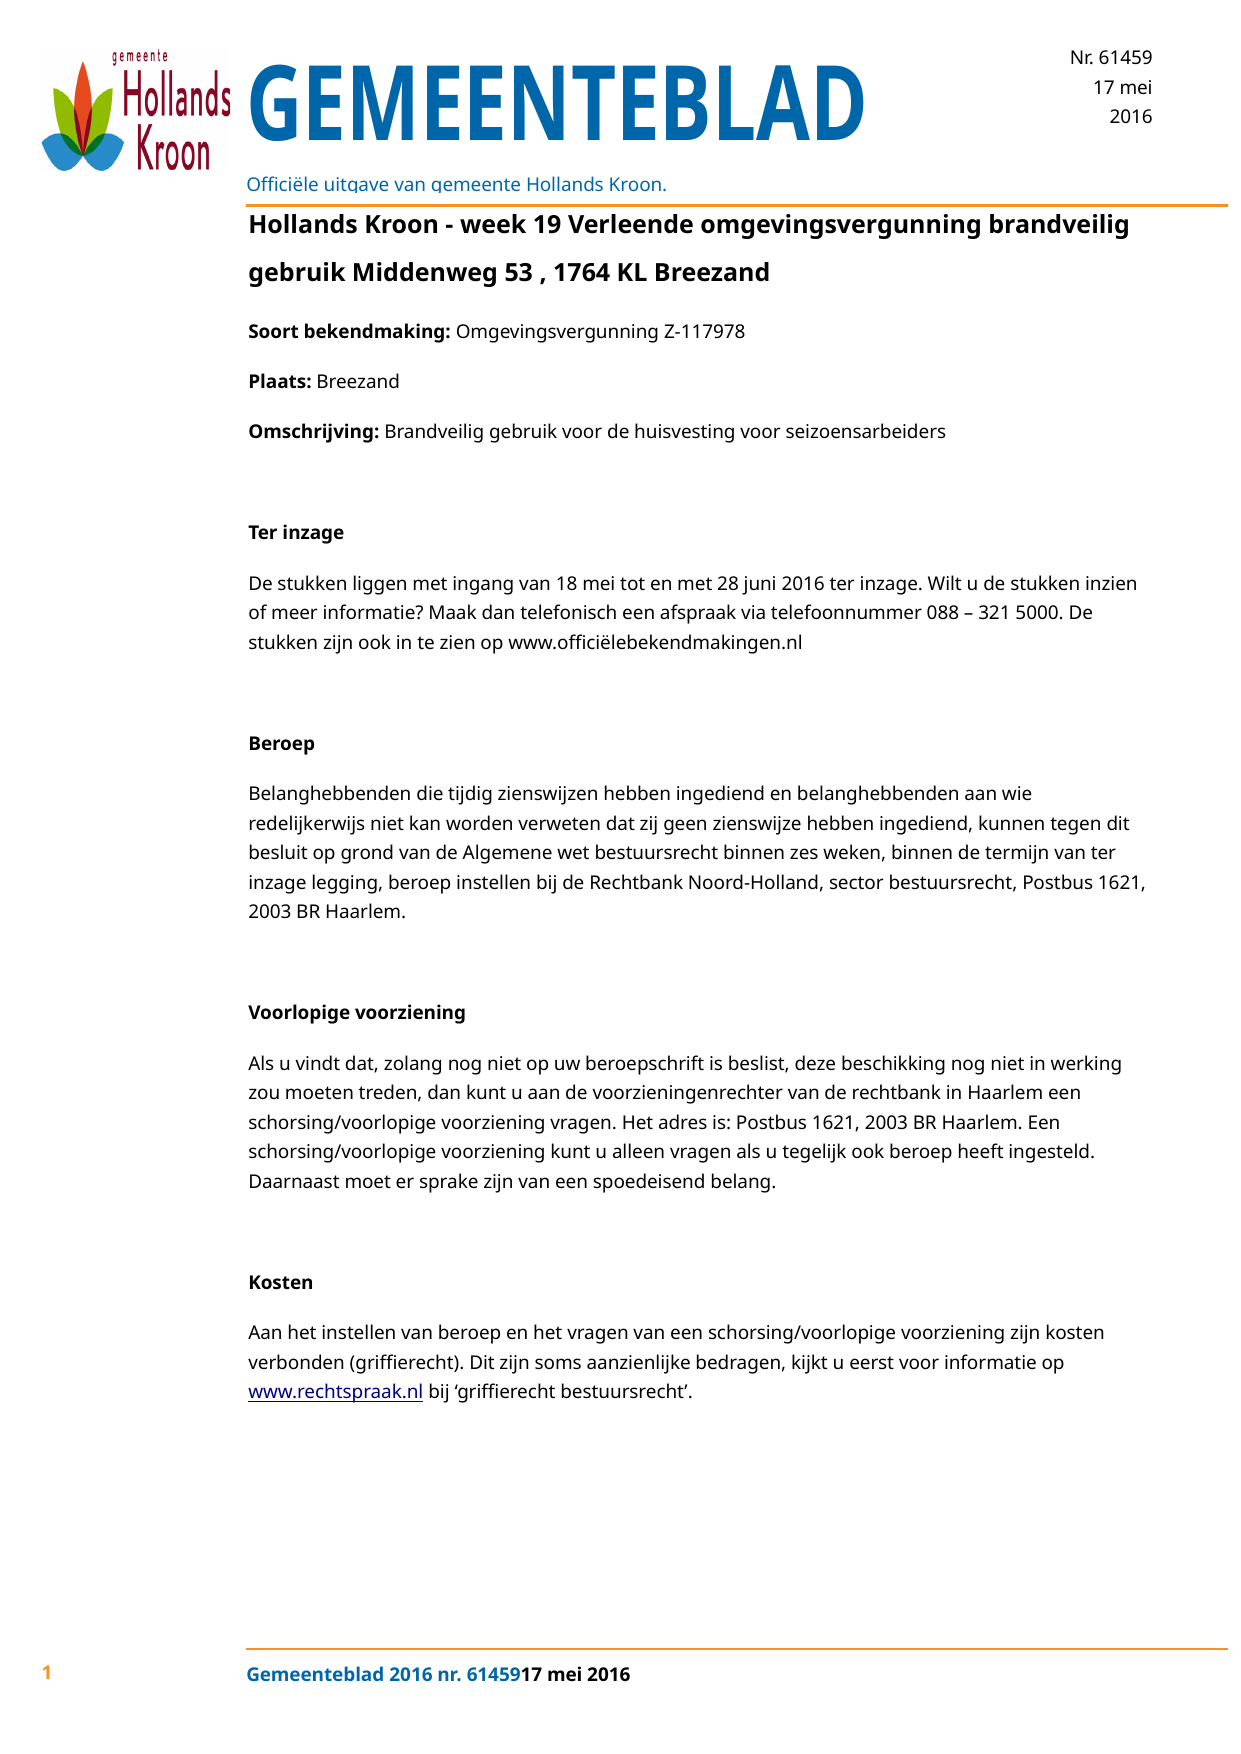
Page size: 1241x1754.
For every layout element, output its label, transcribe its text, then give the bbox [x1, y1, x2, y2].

text Beroep [248, 730, 1152, 756]
text Omschrijving: Brandveilig gebruik voor de huisvesting voor seizoensarbeiders [248, 419, 1152, 444]
text Plaats: Breezand [248, 368, 1152, 394]
text De stukken liggen met ingang van 18 mei tot en met 28 juni 2016 ter inzage. Wilt u de stukken inzien of meer informatie? Maak dan telefonisch een afspraak via telefoonnummer 088 – 321 5000. De stukken zijn ook in te zien op www.officiëlebekendmakingen.nl [248, 570, 1152, 655]
text Belanghebbenden die tijdig zienswijzen hebben ingediend en belanghebbenden aan wie redelijkerwijs niet kan worden verweten dat zij geen zienswijze hebben ingediend, kunnen tegen dit besluit op grond van de Algemene wet bestuursrecht binnen zes weken, binnen de termijn van ter inzage legging, beroep instellen bij de Rechtbank Noord-Holland, sector bestuursrecht, Postbus 1621, 2003 BR Haarlem. [248, 780, 1152, 924]
picture [41, 47, 231, 172]
text Soort bekendmaking: Omgevingsvergunning Z-117978 [248, 318, 1152, 344]
text Ter inzage [248, 519, 1152, 545]
text Aan het instellen van beroep en het vragen van een schorsing/voorlopige voorziening zijn kosten verbonden (griffierecht). Dit zijn soms aanzienlijke bedragen, kijkt u eerst voor informatie op www.rechtspraak.nl bij ‘griffierecht bestuursrecht’. [248, 1319, 1152, 1404]
text Voorlopige voorziening [248, 999, 1152, 1025]
text Hollands Kroon - week 19 Verleende omgevingsvergunning brandveilig gebruik Middenweg 53 , 1764 KL Breezand [248, 207, 1152, 288]
text Kosten [248, 1269, 1152, 1295]
text Als u vindt dat, zolang nog niet op uw beroepschrift is beslist, deze beschikking nog niet in werking zou moeten treden, dan kunt u aan de voorzieningenrechter van de rechtbank in Haarlem een schorsing/voorlopige voorziening vragen. Het adres is: Postbus 1621, 2003 BR Haarlem. Een schorsing/voorlopige voorziening kunt u alleen vragen als u tegelijk ook beroep heeft ingesteld. Daarnaast moet er sprake zijn van een spoedeisend belang. [248, 1050, 1152, 1194]
